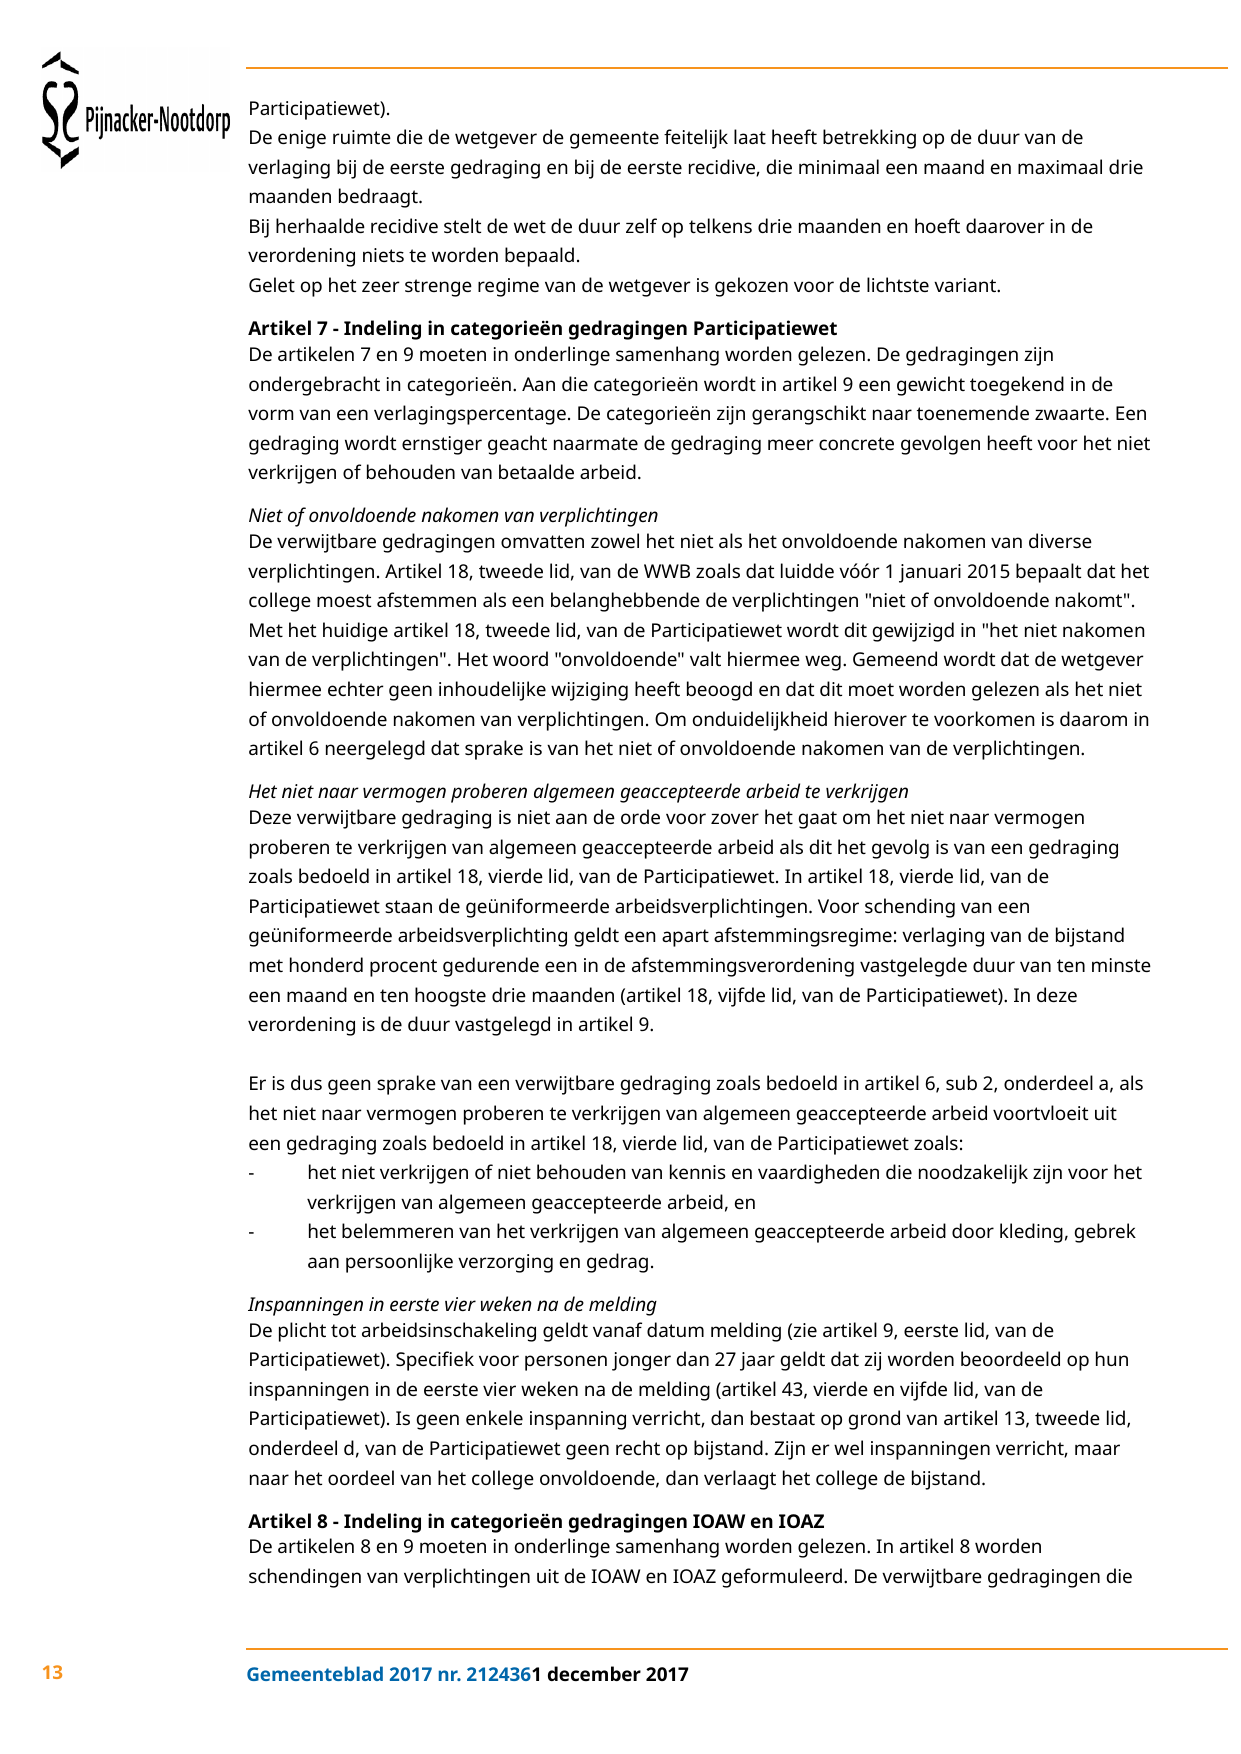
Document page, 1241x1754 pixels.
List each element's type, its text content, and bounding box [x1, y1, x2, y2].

text De verwijtbare gedragingen omvatten zowel het niet als het onvoldoende nakomen van diverse verplichtingen. Artikel 18, tweede lid, van de WWB zoals dat luidde vóór 1 januari 2015 bepaalt dat het college moest afstemmen als een belanghebbende de verplichtingen "niet of onvoldoende nakomt". Met het huidige artikel 18, tweede lid, van de Participatiewet wordt dit gewijzigd in "het niet nakomen van de verplichtingen". Het woord "onvoldoende" valt hiermee weg. Gemeend wordt dat de wetgever hiermee echter geen inhoudelijke wijziging heeft beoogd en dat dit moet worden gelezen als het niet of onvoldoende nakomen van verplichtingen. Om onduidelijkheid hierover te voorkomen is daarom in artikel 6 neergelegd dat sprake is van het niet of onvoldoende nakomen van de verplichtingen. [248, 528, 1152, 761]
text De artikelen 8 en 9 moeten in onderlinge samenhang worden gelezen. In artikel 8 worden schendingen van verplichtingen uit de IOAW en IOAZ geformuleerd. De verwijtbare gedragingen die [248, 1534, 1152, 1589]
text De plicht tot arbeidsinschakeling geldt vanaf datum melding (zie artikel 9, eerste lid, van de Participatiewet). Specifiek voor personen jonger dan 27 jaar geldt dat zij worden beoordeeld op hun inspanningen in de eerste vier weken na de melding (artikel 43, vierde en vijfde lid, van de Participatiewet). Is geen enkele inspanning verricht, dan bestaat op grond van artikel 13, tweede lid, onderdeel d, van de Participatiewet geen recht op bijstand. Zijn er wel inspanningen verricht, maar naar het oordeel van het college onvoldoende, dan verlaagt het college de bijstand. [248, 1317, 1152, 1491]
text Er is dus geen sprake van een verwijtbare gedraging zoals bedoeld in artikel 6, sub 2, onderdeel a, als het niet naar vermogen proberen te verkrijgen van algemeen geaccepteerde arbeid voortvloeit uit een gedraging zoals bedoeld in artikel 18, vierde lid, van de Participatiewet zoals: [248, 1071, 1152, 1155]
text Gelet op het zeer strenge regime van de wetgever is gekozen voor de lichtste variant. [248, 272, 1152, 298]
text Bij herhaalde recidive stelt de wet de duur zelf op telkens drie maanden en hoeft daarover in de verordening niets te worden bepaald. [248, 213, 1152, 268]
list het niet verkrijgen of niet behouden van kennis en vaardigheden die noodzakelijk zijn voor het verkrijgen van algemeen geaccepteerde arbeid, en [248, 1159, 1152, 1214]
text Niet of onvoldoende nakomen van verplichtingen [248, 503, 1152, 528]
text De enige ruimte die de wetgever de gemeente feitelijk laat heeft betrekking op de duur van de verlaging bij de eerste gedraging en bij de eerste recidive, die minimaal een maand en maximaal drie maanden bedraagt. [248, 124, 1152, 209]
text De artikelen 7 en 9 moeten in onderlinge samenhang worden gelezen. De gedragingen zijn ondergebracht in categorieën. Aan die categorieën wordt in artikel 9 een gewicht toegekend in de vorm van een verlagingspercentage. De categorieën zijn gerangschikt naar toenemende zwaarte. Een gedraging wordt ernstiger geacht naarmate de gedraging meer concrete gevolgen heeft voor het niet verkrijgen of behouden van betaalde arbeid. [248, 341, 1152, 485]
text Het niet naar vermogen proberen algemeen geaccepteerde arbeid te verkrijgen [248, 778, 1152, 804]
text Participatiewet). [248, 95, 1152, 121]
text Inspanningen in eerste vier weken na de melding [248, 1291, 1152, 1317]
list het belemmeren van het verkrijgen van algemeen geaccepteerde arbeid door kleding, gebrek aan persoonlijke verzorging en gedrag. [248, 1218, 1152, 1274]
picture [41, 47, 231, 172]
text Deze verwijtbare gedraging is niet aan de orde voor zover het gaat om het niet naar vermogen proberen te verkrijgen van algemeen geaccepteerde arbeid als dit het gevolg is van een gedraging zoals bedoeld in artikel 18, vierde lid, van de Participatiewet. In artikel 18, vierde lid, van de Participatiewet staan de geüniformeerde arbeidsverplichtingen. Voor schending van een geüniformeerde arbeidsverplichting geldt een apart afstemmingsregime: verlaging van de bijstand met honderd procent gedurende een in de afstemmingsverordening vastgelegde duur van ten minste een maand en ten hoogste drie maanden (artikel 18, vijfde lid, van de Participatiewet). In deze verordening is de duur vastgelegd in artikel 9. [248, 804, 1152, 1037]
text Artikel 7 - Indeling in categorieën gedragingen Participatiewet [248, 315, 1152, 341]
text Artikel 8 - Indeling in categorieën gedragingen IOAW en IOAZ [248, 1508, 1152, 1534]
